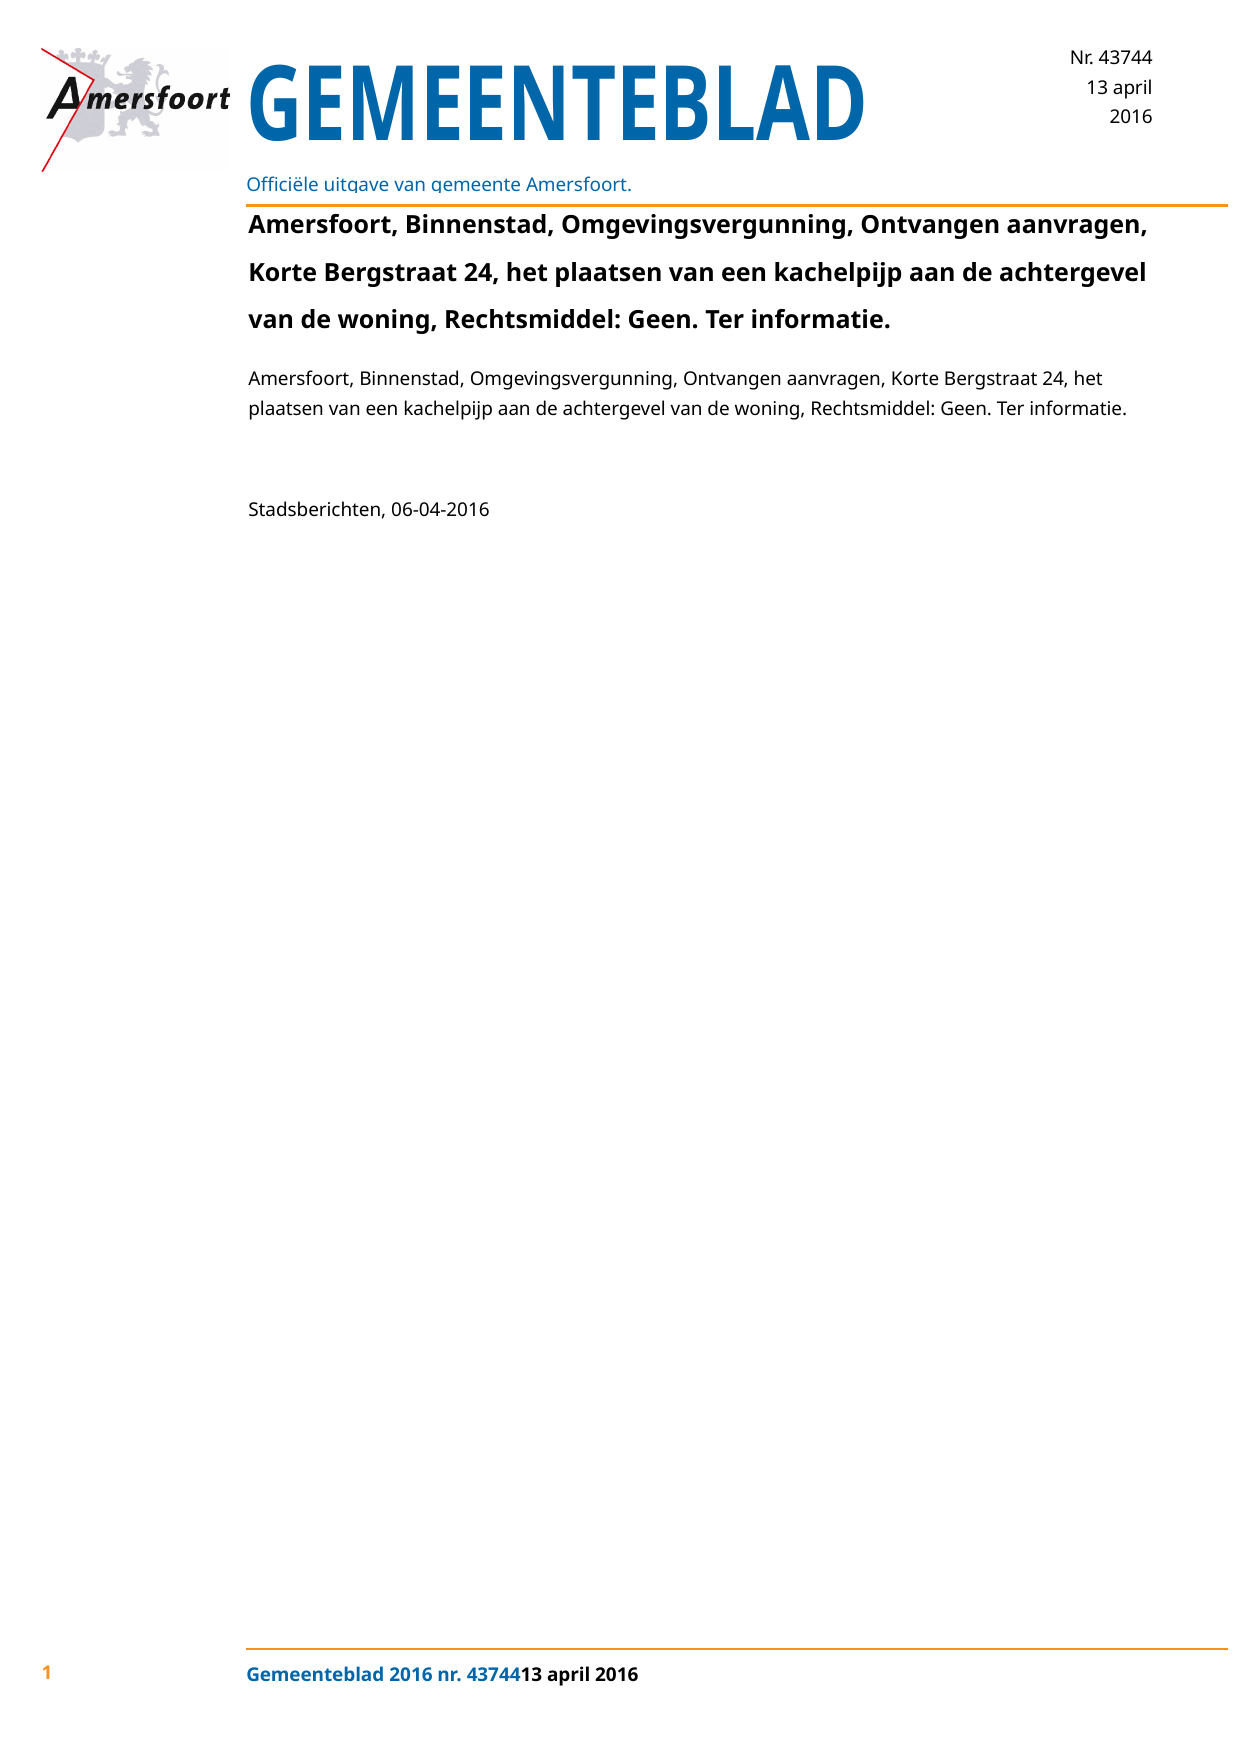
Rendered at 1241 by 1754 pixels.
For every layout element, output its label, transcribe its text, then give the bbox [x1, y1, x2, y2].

picture [41, 47, 231, 172]
text Amersfoort, Binnenstad, Omgevingsvergunning, Ontvangen aanvragen, Korte Bergstraat 24, het plaatsen van een kachelpijp aan de achtergevel van de woning, Rechtsmiddel: Geen. Ter informatie. [248, 366, 1152, 421]
text Amersfoort, Binnenstad, Omgevingsvergunning, Ontvangen aanvragen, Korte Bergstraat 24, het plaatsen van een kachelpijp aan de achtergevel van de woning, Rechtsmiddel: Geen. Ter informatie. [248, 207, 1152, 336]
text Stadsberichten, 06-04-2016 [248, 496, 1152, 522]
